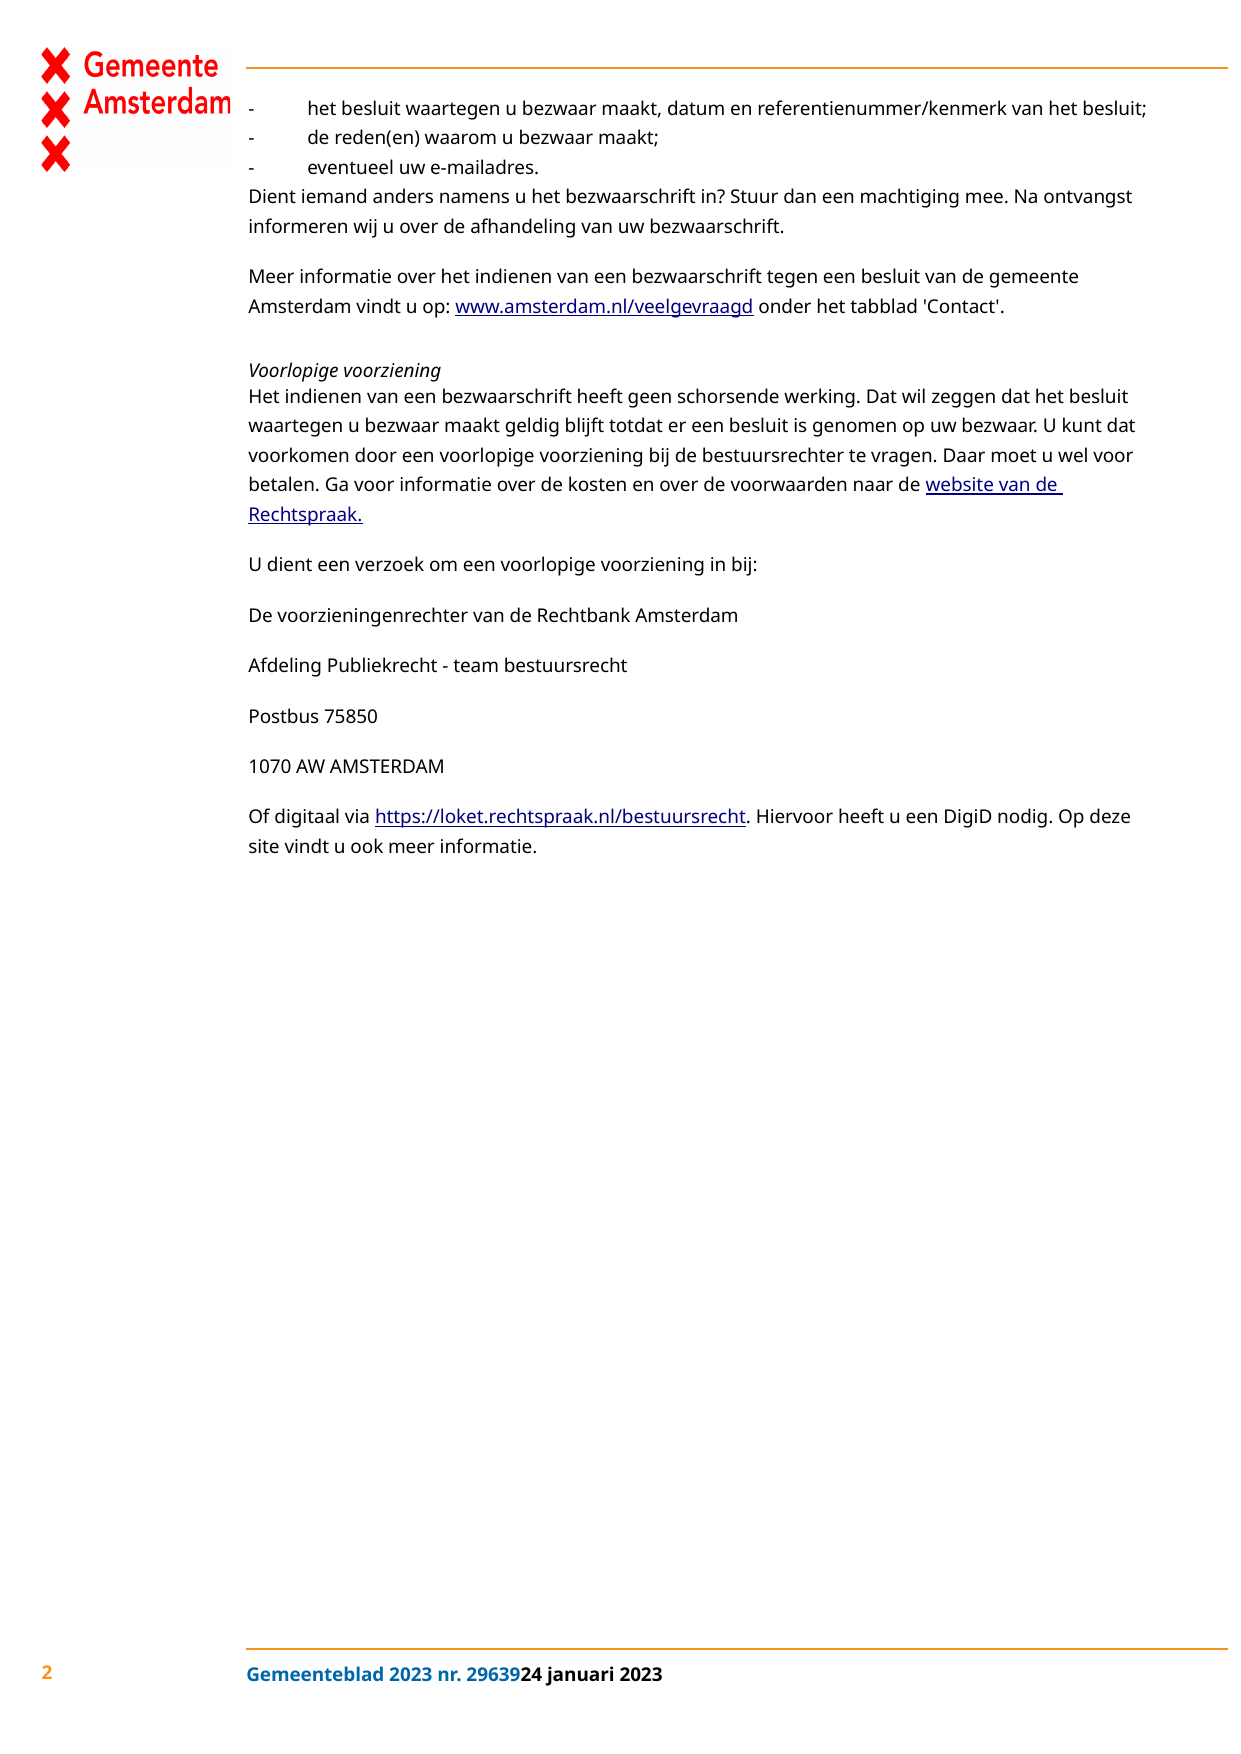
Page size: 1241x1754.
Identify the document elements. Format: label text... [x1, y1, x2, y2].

text Postbus 75850 [248, 703, 1152, 728]
list de reden(en) waarom u bezwaar maakt; [248, 124, 1152, 150]
text De voorzieningenrechter van de Rechtbank Amsterdam [248, 602, 1152, 628]
text 1070 AW AMSTERDAM [248, 753, 1152, 779]
text Of digitaal via https://loket.rechtspraak.nl/bestuursrecht. Hiervoor heeft u een DigiD nodig. Op deze site vindt u ook meer informatie. [248, 804, 1152, 859]
text Dient iemand anders namens u het bezwaarschrift in? Stuur dan een machtiging mee. Na ontvangst informeren wij u over de afhandeling van uw bezwaarschrift. [248, 183, 1152, 239]
text U dient een verzoek om een voorlopige voorziening in bij: [248, 552, 1152, 577]
text Afdeling Publiekrecht - team bestuursrecht [248, 652, 1152, 678]
picture [41, 47, 231, 172]
list het besluit waartegen u bezwaar maakt, datum en referentienummer/kenmerk van het besluit; [248, 95, 1152, 121]
list eventueel uw e-mailadres. [248, 154, 1152, 180]
text Voorlopige voorziening [248, 357, 1152, 383]
text Het indienen van een bezwaarschrift heeft geen schorsende werking. Dat wil zeggen dat het besluit waartegen u bezwaar maakt geldig blijft totdat er een besluit is genomen op uw bezwaar. U kunt dat voorkomen door een voorlopige voorziening bij de bestuursrechter te vragen. Daar moet u wel voor betalen. Ga voor informatie over de kosten en over de voorwaarden naar de website van de Rechtspraak. [248, 383, 1152, 527]
text Meer informatie over het indienen van een bezwaarschrift tegen een besluit van de gemeente Amsterdam vindt u op: www.amsterdam.nl/veelgevraagd onder het tabblad 'Contact'. [248, 263, 1152, 319]
